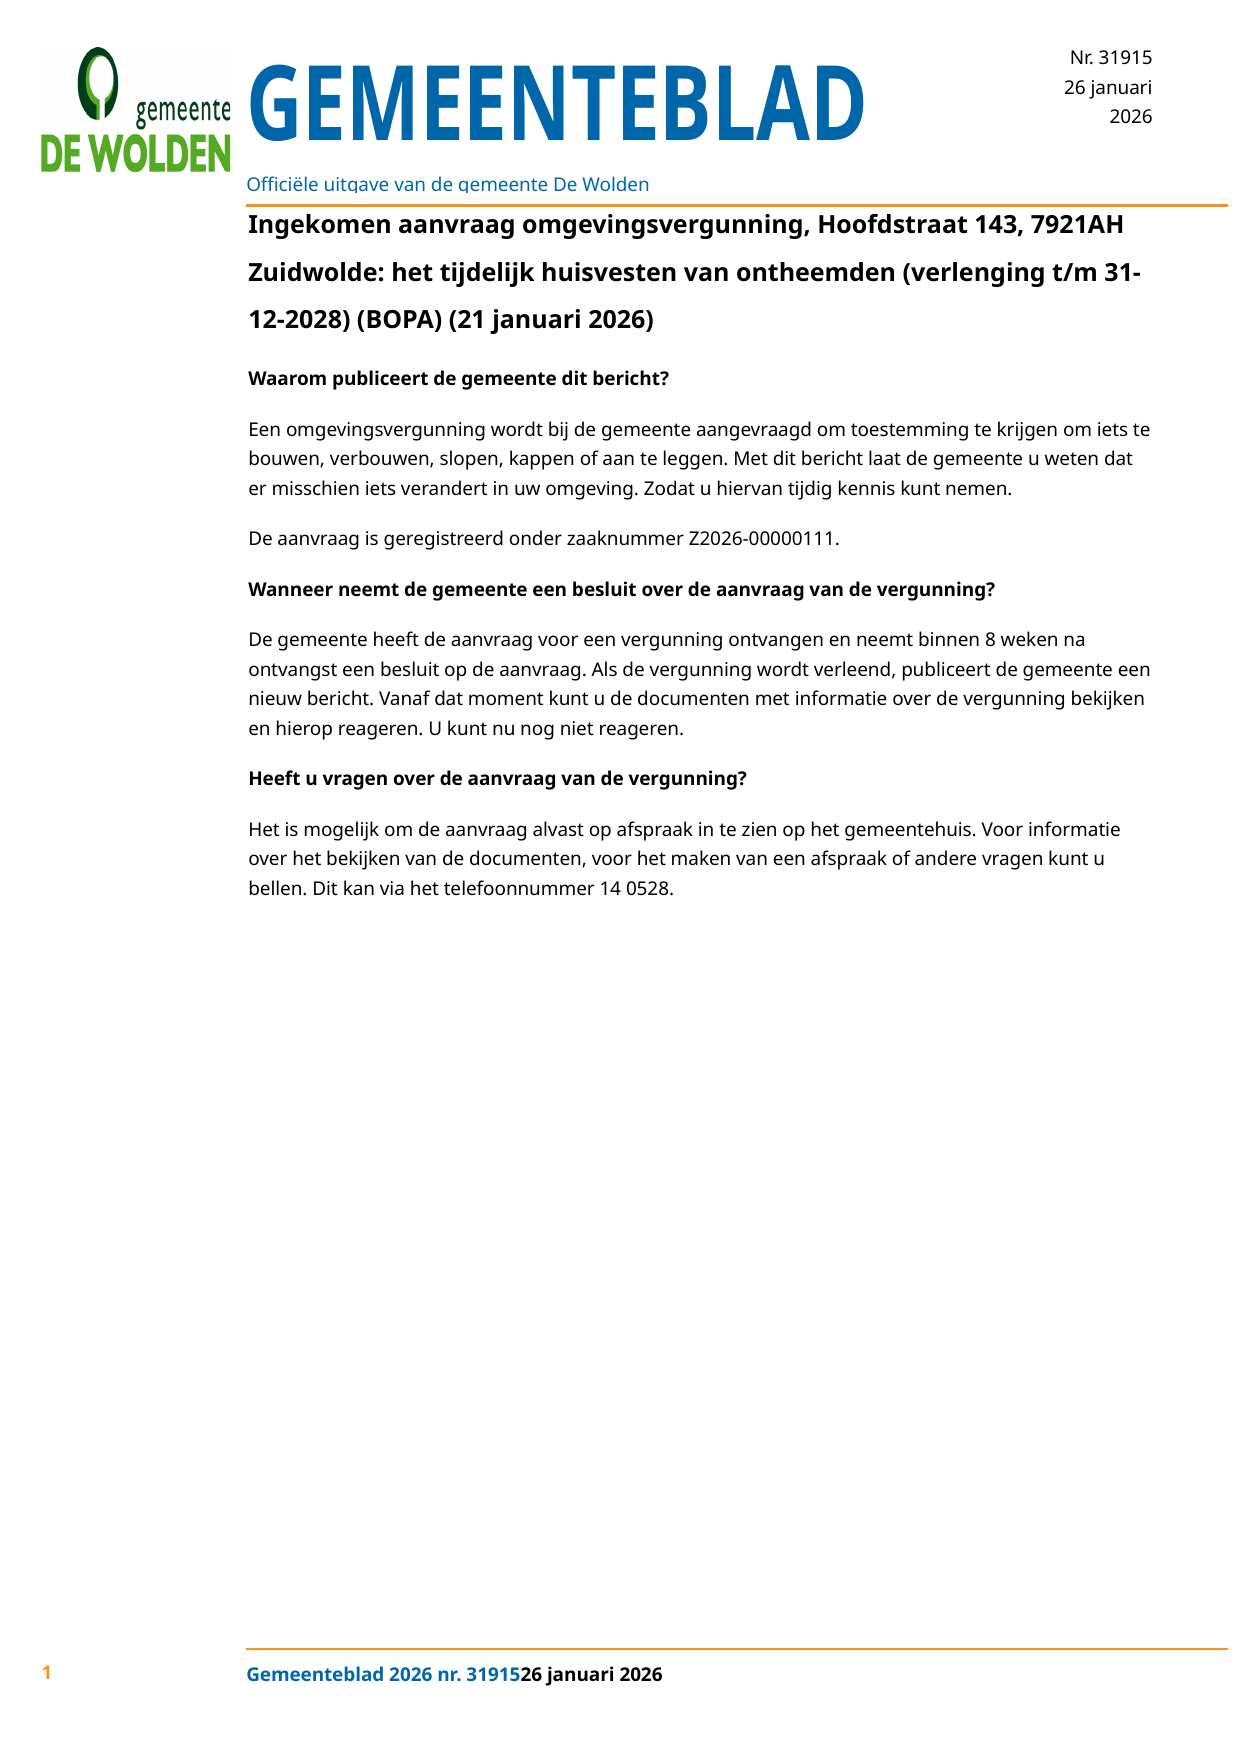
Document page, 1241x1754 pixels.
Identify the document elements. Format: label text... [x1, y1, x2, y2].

text Wanneer neemt de gemeente een besluit over de aanvraag van de vergunning? [248, 576, 1152, 602]
text De aanvraag is geregistreerd onder zaaknummer Z2026-00000111. [248, 526, 1152, 551]
picture [41, 47, 231, 172]
text Heeft u vragen over de aanvraag van de vergunning? [248, 766, 1152, 791]
text De gemeente heeft de aanvraag voor een vergunning ontvangen en neemt binnen 8 weken na ontvangst een besluit op de aanvraag. Als de vergunning wordt verleend, publiceert de gemeente een nieuw bericht. Vanaf dat moment kunt u de documenten met informatie over de vergunning bekijken en hierop reageren. U kunt nu nog niet reageren. [248, 626, 1152, 741]
text Waarom publiceert de gemeente dit bericht? [248, 366, 1152, 391]
text Het is mogelijk om de aanvraag alvast op afspraak in te zien op het gemeentehuis. Voor informatie over het bekijken van de documenten, voor het maken van een afspraak of andere vragen kunt u bellen. Dit kan via het telefoonnummer 14 0528. [248, 816, 1152, 901]
text Een omgevingsvergunning wordt bij de gemeente aangevraagd om toestemming te krijgen om iets te bouwen, verbouwen, slopen, kappen of aan te leggen. Met dit bericht laat de gemeente u weten dat er misschien iets verandert in uw omgeving. Zodat u hiervan tijdig kennis kunt nemen. [248, 416, 1152, 501]
text Ingekomen aanvraag omgevingsvergunning, Hoofdstraat 143, 7921AH Zuidwolde: het tijdelijk huisvesten van ontheemden (verlenging t/m 31-12-2028) (BOPA) (21 januari 2026) [248, 207, 1152, 336]
